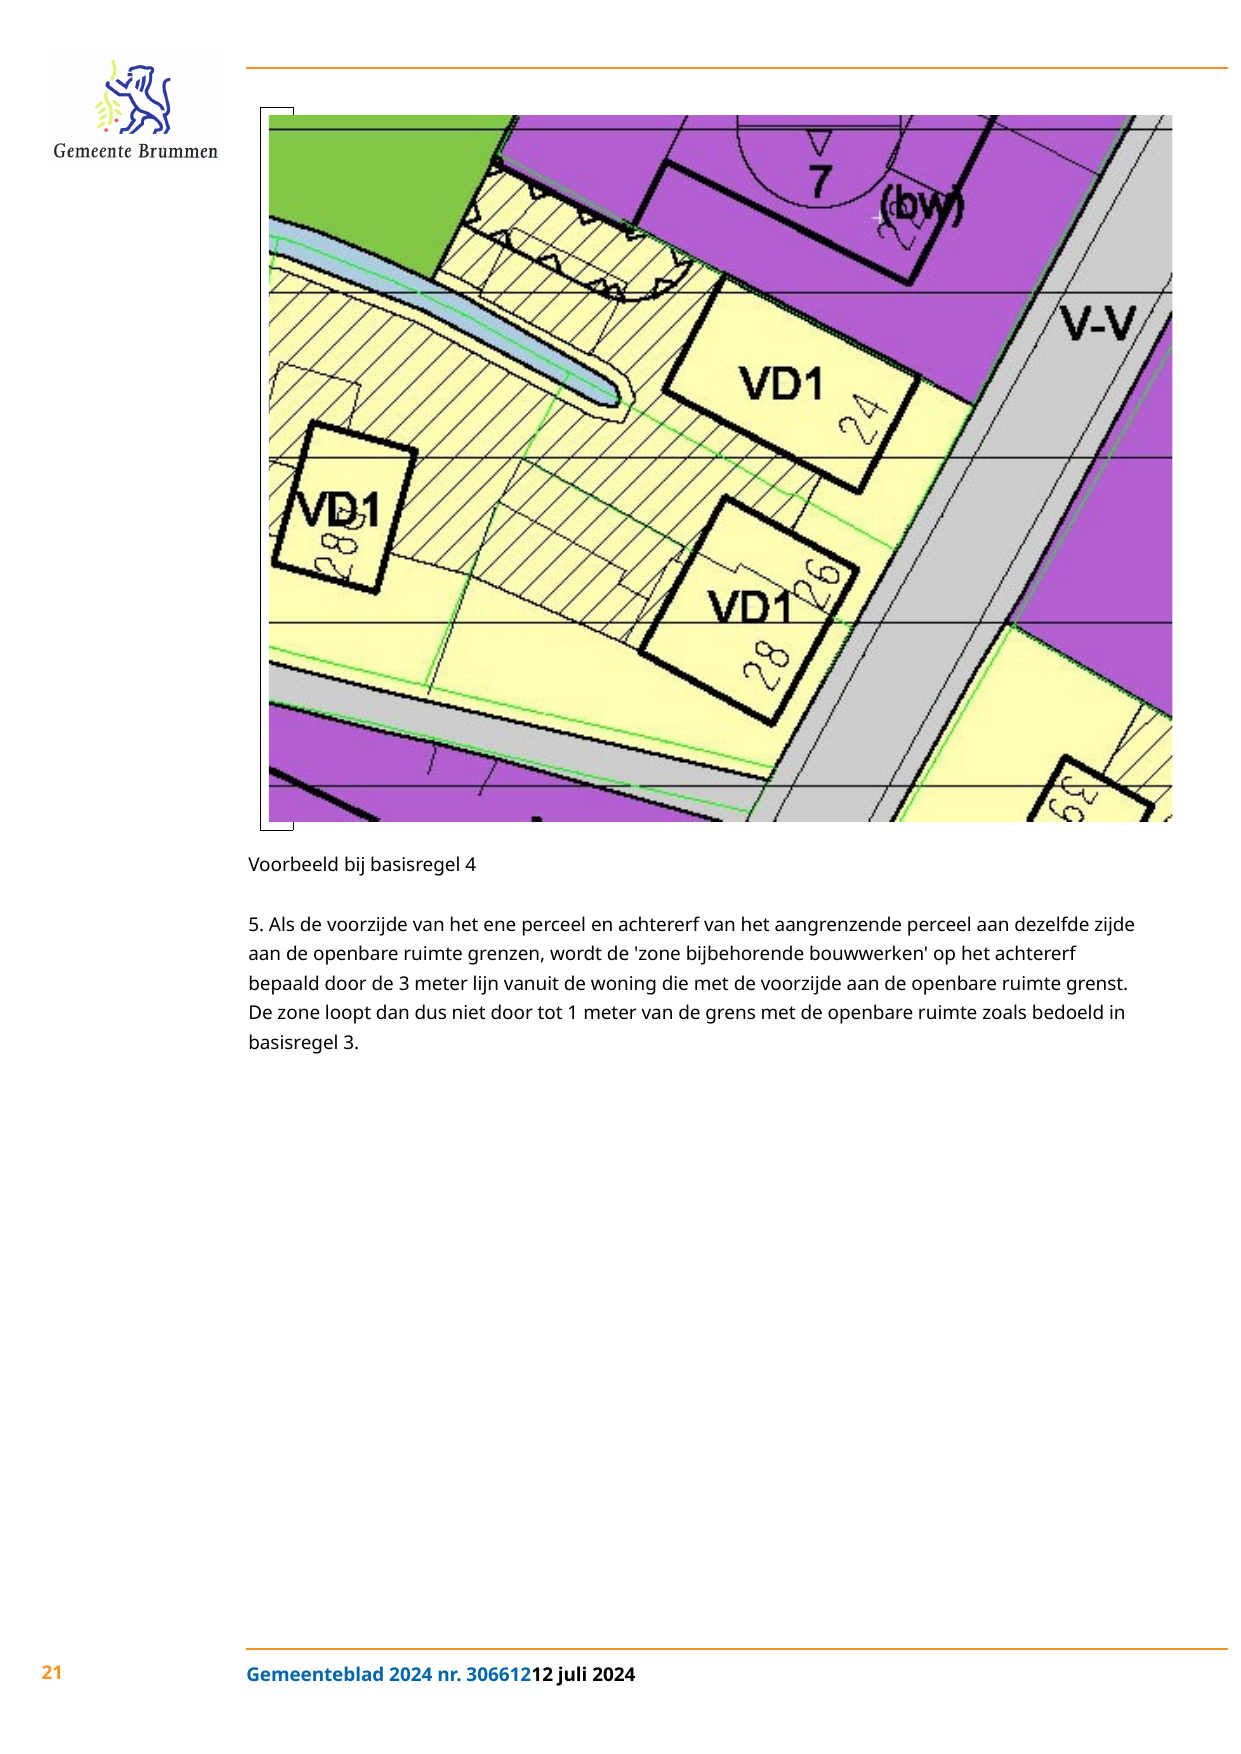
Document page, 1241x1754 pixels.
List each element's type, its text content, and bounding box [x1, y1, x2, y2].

text 5. Als de voorzijde van het ene perceel en achtererf van het aangrenzende perceel aan dezelfde zijde aan de openbare ruimte grenzen, wordt de 'zone bijbehorende bouwwerken' op het achtererf bepaald door de 3 meter lijn vanuit de woning die met de voorzijde aan de openbare ruimte grenst. De zone loopt dan dus niet door tot 1 meter van de grens met de openbare ruimte zoals bedoeld in basisregel 3. [248, 911, 1152, 1055]
picture [268, 115, 1173, 822]
text Voorbeeld bij basisregel 4 [248, 852, 1152, 877]
picture [41, 47, 231, 172]
